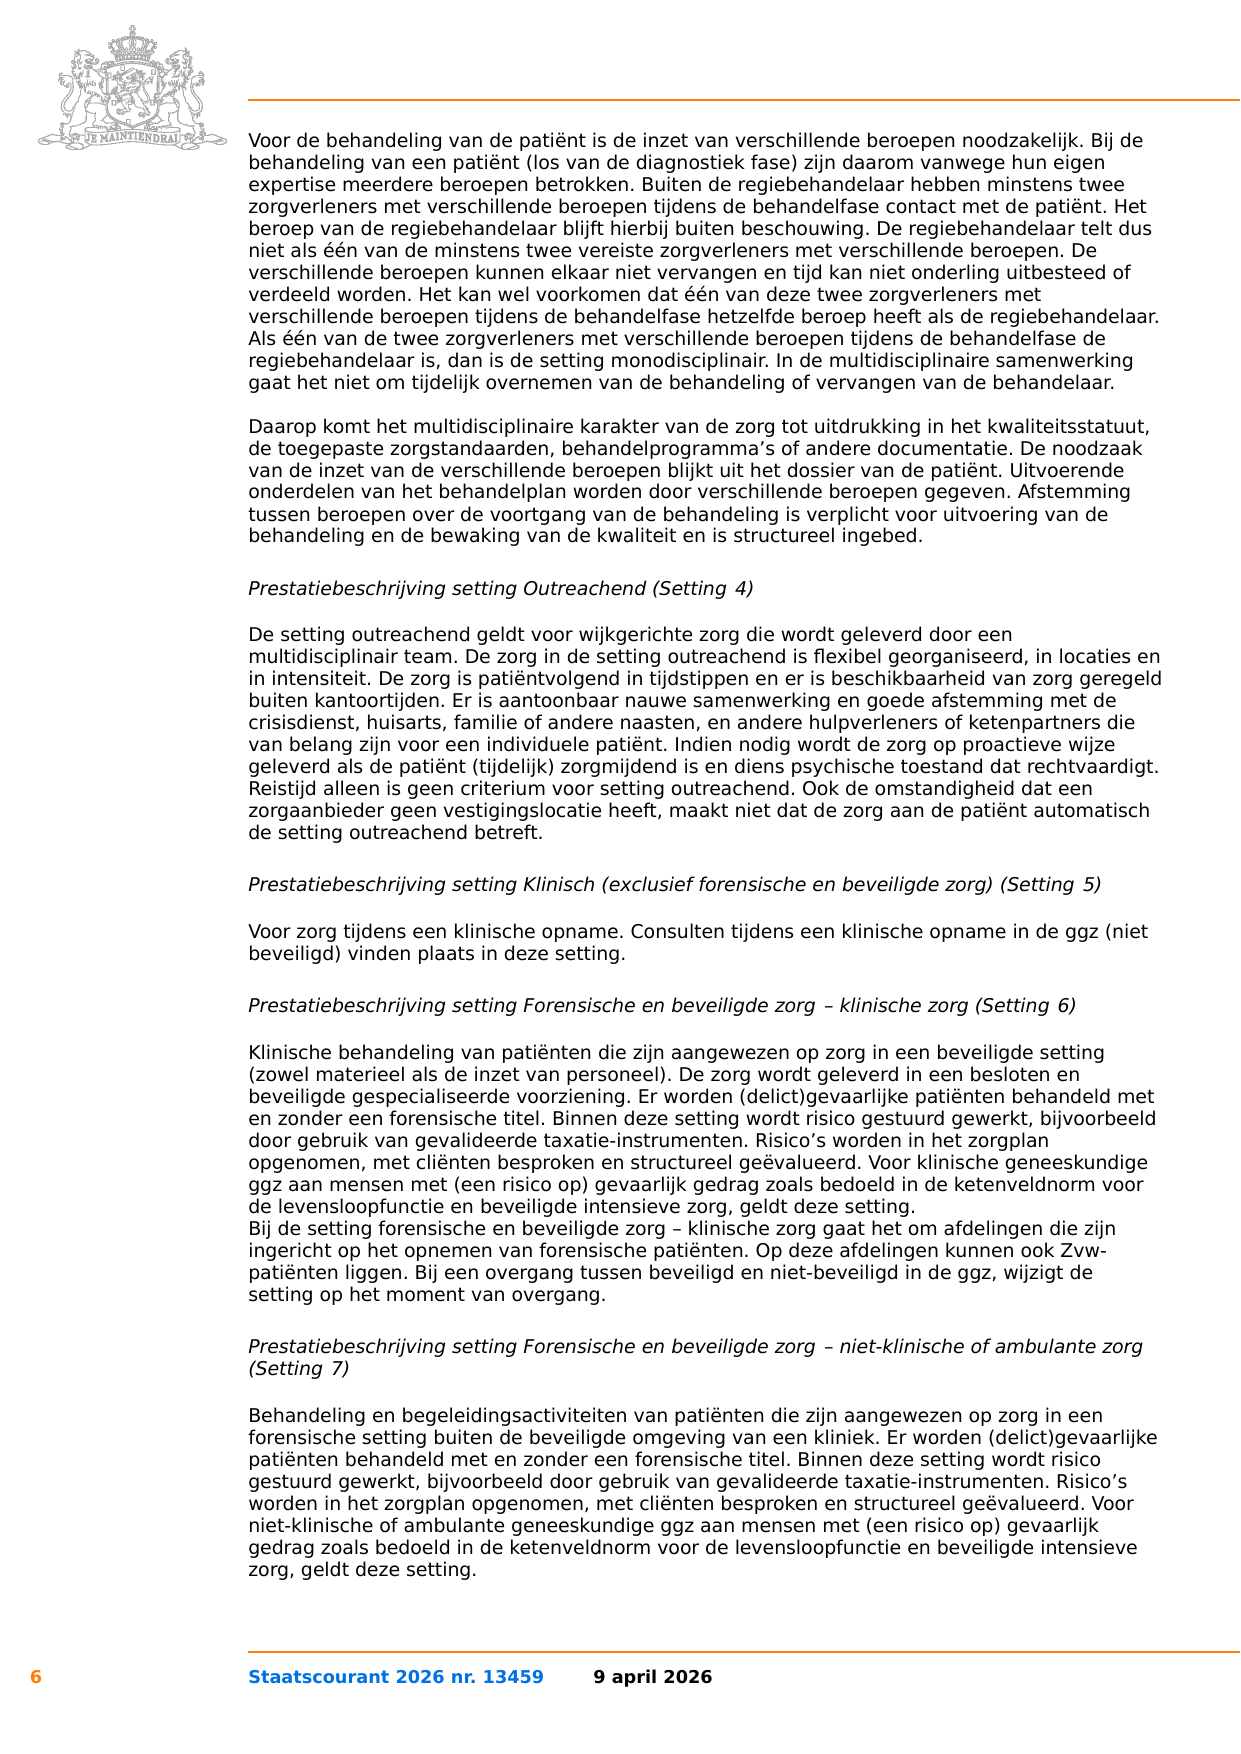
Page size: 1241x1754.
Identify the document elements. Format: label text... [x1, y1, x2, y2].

subtitle Prestatiebeschrijving setting Klinisch (exclusief forensische en beveiligde zorg) (Setting 5) [248, 874, 1163, 896]
subtitle Prestatiebeschrijving setting Forensische en beveiligde zorg – niet-klinische of ambulante zorg (Setting 7) [248, 1336, 1163, 1380]
text Klinische behandeling van patiënten die zijn aangewezen op zorg in een beveiligde setting (zowel materieel als de inzet van personeel). De zorg wordt geleverd in een besloten en beveiligde gespecialiseerde voorziening. Er worden (delict)gevaarlijke patiënten behandeld met en zonder een forensische titel. Binnen deze setting wordt risico gestuurd gewerkt, bijvoorbeeld door gebruik van gevalideerde taxatie-instrumenten. Risico’s worden in het zorgplan opgenomen, met cliënten besproken en structureel geëvalueerd. Voor klinische geneeskundige ggz aan mensen met (een risico op) gevaarlijk gedrag zoals bedoeld in de ketenveldnorm voor de levensloopfunctie en beveiligde intensieve zorg, geldt deze setting. [248, 1042, 1163, 1218]
text Bij de setting forensische en beveiligde zorg – klinische zorg gaat het om afdelingen die zijn ingericht op het opnemen van forensische patiënten. Op deze afdelingen kunnen ook Zvw-patiënten liggen. Bij een overgang tussen beveiligd en niet-beveiligd in de ggz, wijzigt de setting op het moment van overgang. [248, 1218, 1163, 1306]
text Behandeling en begeleidingsactiviteiten van patiënten die zijn aangewezen op zorg in een forensische setting buiten de beveiligde omgeving van een kliniek. Er worden (delict)gevaarlijke patiënten behandeld met en zonder een forensische titel. Binnen deze setting wordt risico gestuurd gewerkt, bijvoorbeeld door gebruik van gevalideerde taxatie-instrumenten. Risico’s worden in het zorgplan opgenomen, met cliënten besproken en structureel geëvalueerd. Voor niet-klinische of ambulante geneeskundige ggz aan mensen met (een risico op) gevaarlijk gedrag zoals bedoeld in de ketenveldnorm voor de levensloopfunctie en beveiligde intensieve zorg, geldt deze setting. [248, 1405, 1163, 1581]
text Voor de behandeling van de patiënt is de inzet van verschillende beroepen noodzakelijk. Bij de behandeling van een patiënt (los van de diagnostiek fase) zijn daarom vanwege hun eigen expertise meerdere beroepen betrokken. Buiten de regiebehandelaar hebben minstens twee zorgverleners met verschillende beroepen tijdens de behandelfase contact met de patiënt. Het beroep van de regiebehandelaar blijft hierbij buiten beschouwing. De regiebehandelaar telt dus niet als één van de minstens twee vereiste zorgverleners met verschillende beroepen. De verschillende beroepen kunnen elkaar niet vervangen en tijd kan niet onderling uitbesteed of verdeeld worden. Het kan wel voorkomen dat één van deze twee zorgverleners met verschillende beroepen tijdens de behandelfase hetzelfde beroep heeft als de regiebehandelaar. Als één van de twee zorgverleners met verschillende beroepen tijdens de behandelfase de regiebehandelaar is, dan is de setting monodisciplinair. In de multidisciplinaire samenwerking gaat het niet om tijdelijk overnemen van de behandeling of vervangen van de behandelaar. [248, 130, 1163, 394]
subtitle Prestatiebeschrijving setting Outreachend (Setting 4) [248, 577, 1163, 599]
text Daarop komt het multidisciplinaire karakter van de zorg tot uitdrukking in het kwaliteitsstatuut, de toegepaste zorgstandaarden, behandelprogramma’s of andere documentatie. De noodzaak van de inzet van de verschillende beroepen blijkt uit het dossier van de patiënt. Uitvoerende onderdelen van het behandelplan worden door verschillende beroepen gegeven. Afstemming tussen beroepen over de voortgang van de behandeling is verplicht voor uitvoering van de behandeling en de bewaking van de kwaliteit en is structureel ingebed. [248, 416, 1163, 547]
text De setting outreachend geldt voor wijkgerichte zorg die wordt geleverd door een multidisciplinair team. De zorg in de setting outreachend is flexibel georganiseerd, in locaties en in intensiteit. De zorg is patiëntvolgend in tijdstippen en er is beschikbaarheid van zorg geregeld buiten kantoortijden. Er is aantoonbaar nauwe samenwerking en goede afstemming met de crisisdienst, huisarts, familie of andere naasten, en andere hulpverleners of ketenpartners die van belang zijn voor een individuele patiënt. Indien nodig wordt de zorg op proactieve wijze geleverd als de patiënt (tijdelijk) zorgmijdend is en diens psychische toestand dat rechtvaardigt. [248, 624, 1163, 778]
picture [38, 25, 227, 150]
text Reistijd alleen is geen criterium voor setting outreachend. Ook de omstandigheid dat een zorgaanbieder geen vestigingslocatie heeft, maakt niet dat de zorg aan de patiënt automatisch de setting outreachend betreft. [248, 778, 1163, 844]
text Voor zorg tijdens een klinische opname. Consulten tijdens een klinische opname in de ggz (niet beveiligd) vinden plaats in deze setting. [248, 921, 1163, 965]
subtitle Prestatiebeschrijving setting Forensische en beveiligde zorg – klinische zorg (Setting 6) [248, 995, 1163, 1017]
